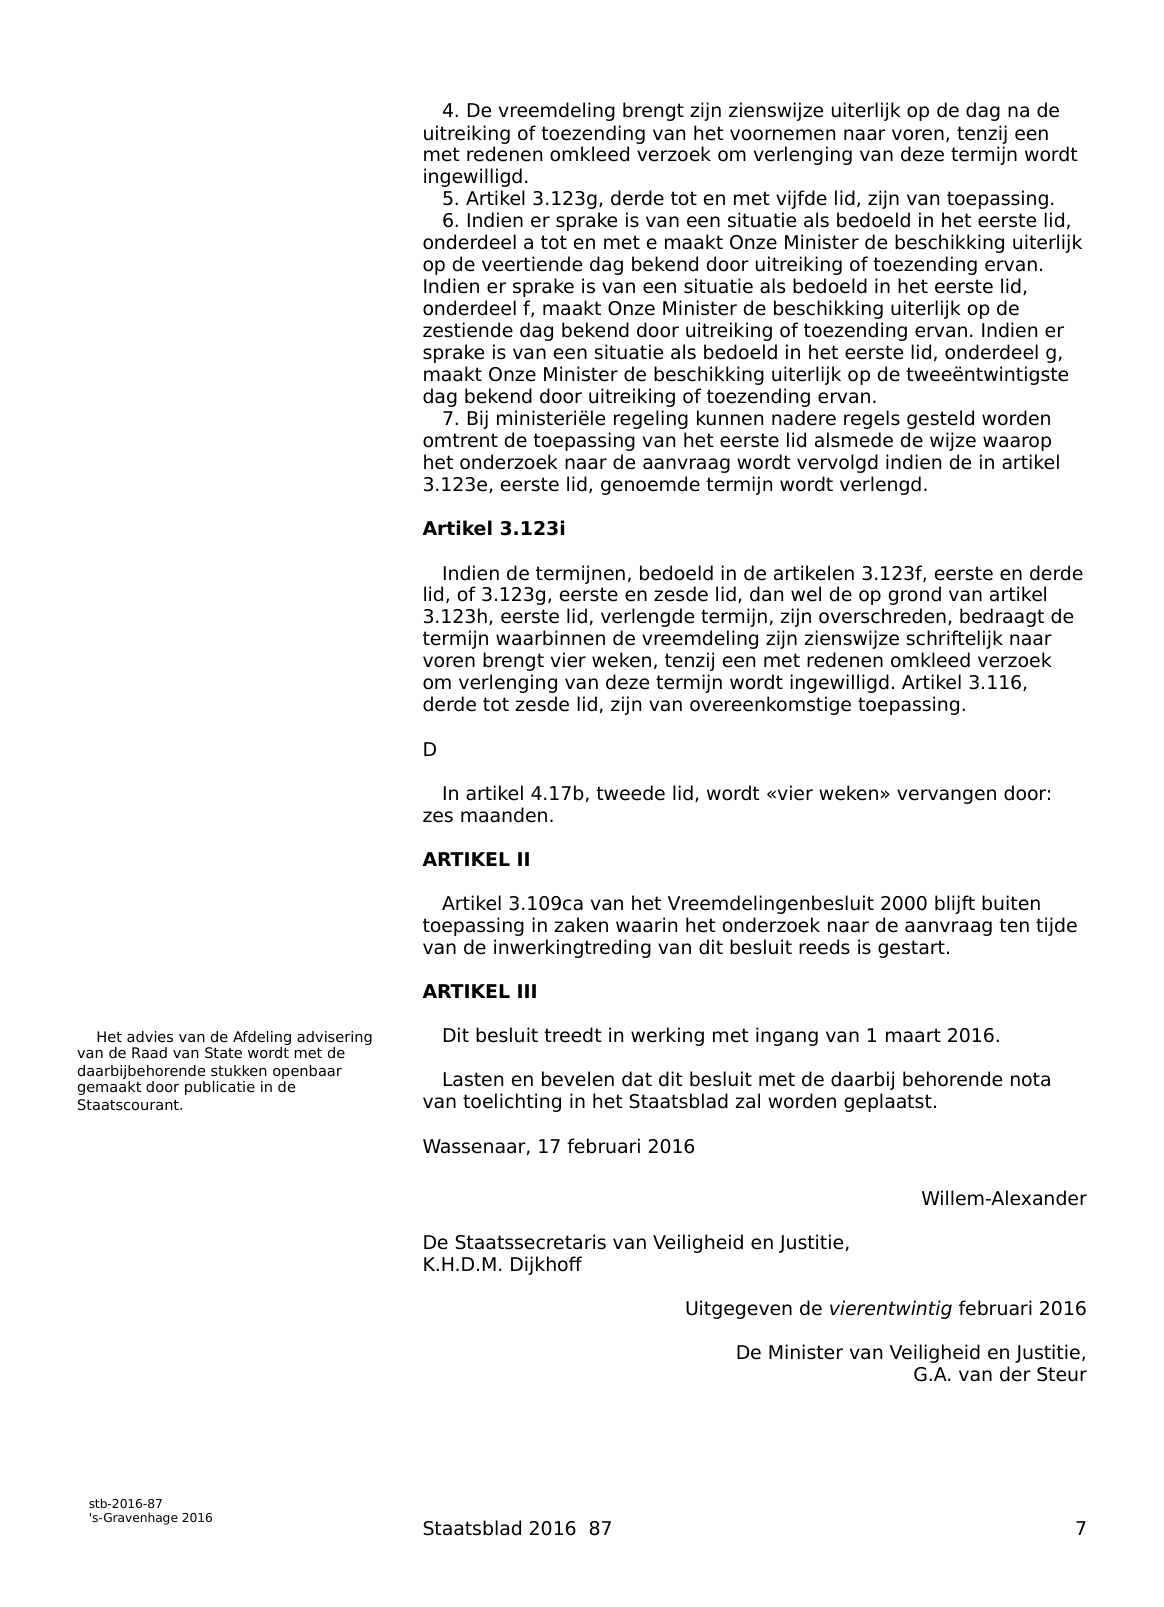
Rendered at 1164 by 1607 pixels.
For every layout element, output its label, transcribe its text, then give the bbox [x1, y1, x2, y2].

text 's-Gravenhage 2016 [88, 1511, 323, 1525]
text 5. Artikel 3.123g, derde tot en met vijfde lid, zijn van toepassing. [422, 188, 1087, 210]
text De Staatssecretaris van Veiligheid en Justitie, K.H.D.M. Dijkhoff [422, 1232, 1087, 1276]
text D [422, 738, 1087, 760]
text Willem-Alexander [422, 1187, 1087, 1209]
text Uitgegeven de vierentwintig februari 2016 [422, 1298, 1087, 1320]
text In artikel 4.17b, tweede lid, wordt «vier weken» vervangen door: zes maanden. [422, 783, 1087, 827]
text Lasten en bevelen dat dit besluit met de daarbij behorende nota van toelichting in het Staatsblad zal worden geplaatst. [422, 1069, 1087, 1113]
text De Minister van Veiligheid en Justitie, G.A. van der Steur [422, 1342, 1087, 1386]
text 4. De vreemdeling brengt zijn zienswijze uiterlijk op de dag na de uitreiking of toezending van het voornemen naar voren, tenzij een met redenen omkleed verzoek om verlenging van deze termijn wordt ingewilligd. [422, 100, 1087, 188]
text Dit besluit treedt in werking met ingang van 1 maart 2016. [422, 1025, 1087, 1047]
text 7. Bij ministeriële regeling kunnen nadere regels gesteld worden omtrent de toepassing van het eerste lid alsmede de wijze waarop het onderzoek naar de aanvraag wordt vervolgd indien de in artikel 3.123e, eerste lid, genoemde termijn wordt verlengd. [422, 408, 1087, 496]
text stb-2016-87 [88, 1497, 323, 1511]
text Het advies van de Afdeling advisering van de Raad van State wordt met de daarbijbehorende stukken openbaar gemaakt door publicatie in de Staatscourant. [77, 1028, 396, 1113]
subtitle Artikel 3.123i [422, 518, 1087, 540]
text 6. Indien er sprake is van een situatie als bedoeld in het eerste lid, onderdeel a tot en met e maakt Onze Minister de beschikking uiterlijk op de veertiende dag bekend door uitreiking of toezending ervan. Indien er sprake is van een situatie als bedoeld in het eerste lid, onderdeel f, maakt Onze Minister de beschikking uiterlijk op de zestiende dag bekend door uitreiking of toezending ervan. Indien er sprake is van een situatie als bedoeld in het eerste lid, onderdeel g, maakt Onze Minister de beschikking uiterlijk op de tweeëntwintigste dag bekend door uitreiking of toezending ervan. [422, 210, 1087, 408]
text Indien de termijnen, bedoeld in de artikelen 3.123f, eerste en derde lid, of 3.123g, eerste en zesde lid, dan wel de op grond van artikel 3.123h, eerste lid, verlengde termijn, zijn overschreden, bedraagt de termijn waarbinnen de vreemdeling zijn zienswijze schriftelijk naar voren brengt vier weken, tenzij een met redenen omkleed verzoek om verlenging van deze termijn wordt ingewilligd. Artikel 3.116, derde tot zesde lid, zijn van overeenkomstige toepassing. [422, 562, 1087, 716]
text Artikel 3.109ca van het Vreemdelingenbesluit 2000 blijft buiten toepassing in zaken waarin het onderzoek naar de aanvraag ten tijde van de inwerkingtreding van dit besluit reeds is gestart. [422, 893, 1087, 959]
subtitle ARTIKEL II [422, 849, 1087, 871]
subtitle ARTIKEL III [422, 981, 1087, 1003]
text Wassenaar, 17 februari 2016 [422, 1136, 1087, 1157]
